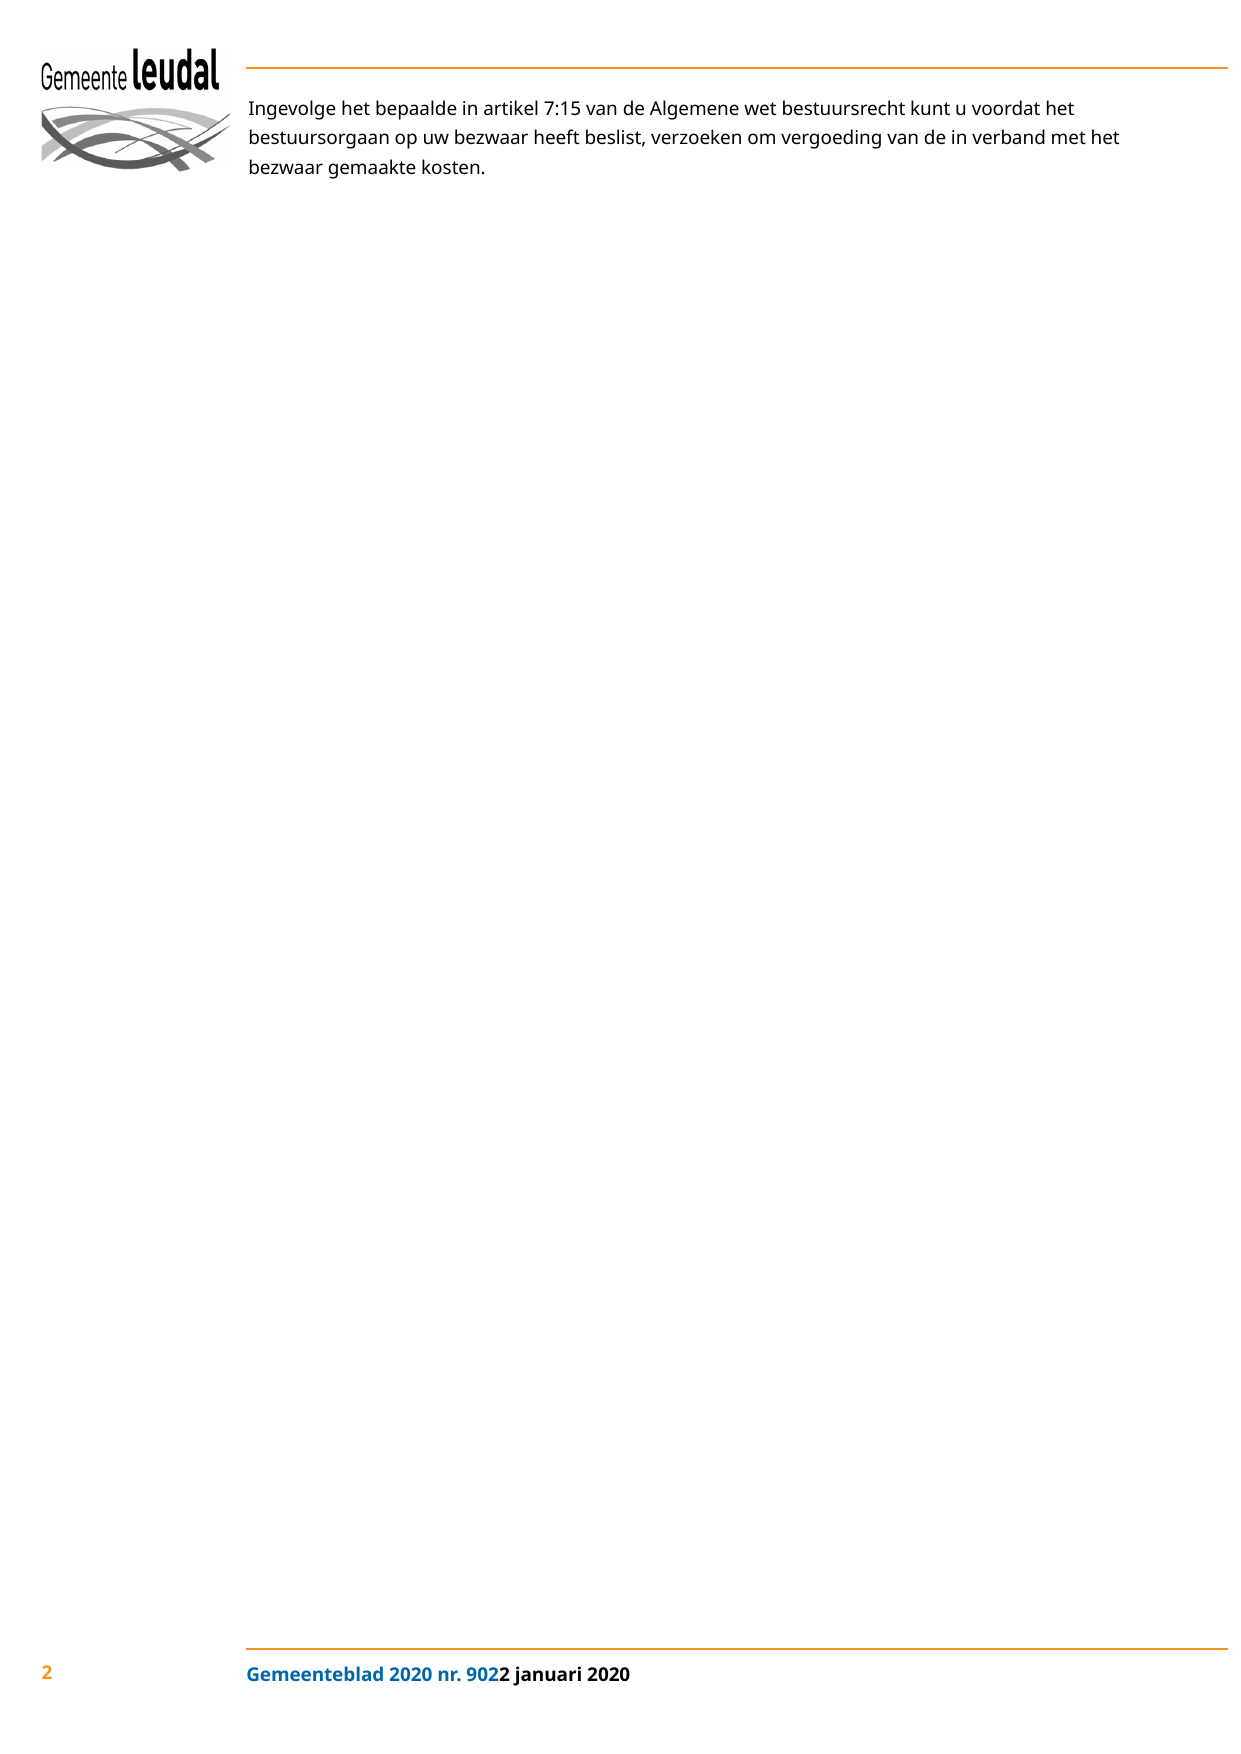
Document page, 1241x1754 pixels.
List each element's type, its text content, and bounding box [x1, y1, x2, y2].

text Ingevolge het bepaalde in artikel 7:15 van de Algemene wet bestuursrecht kunt u voordat het bestuursorgaan op uw bezwaar heeft beslist, verzoeken om vergoeding van de in verband met het bezwaar gemaakte kosten. [248, 95, 1152, 180]
picture [41, 47, 231, 172]
